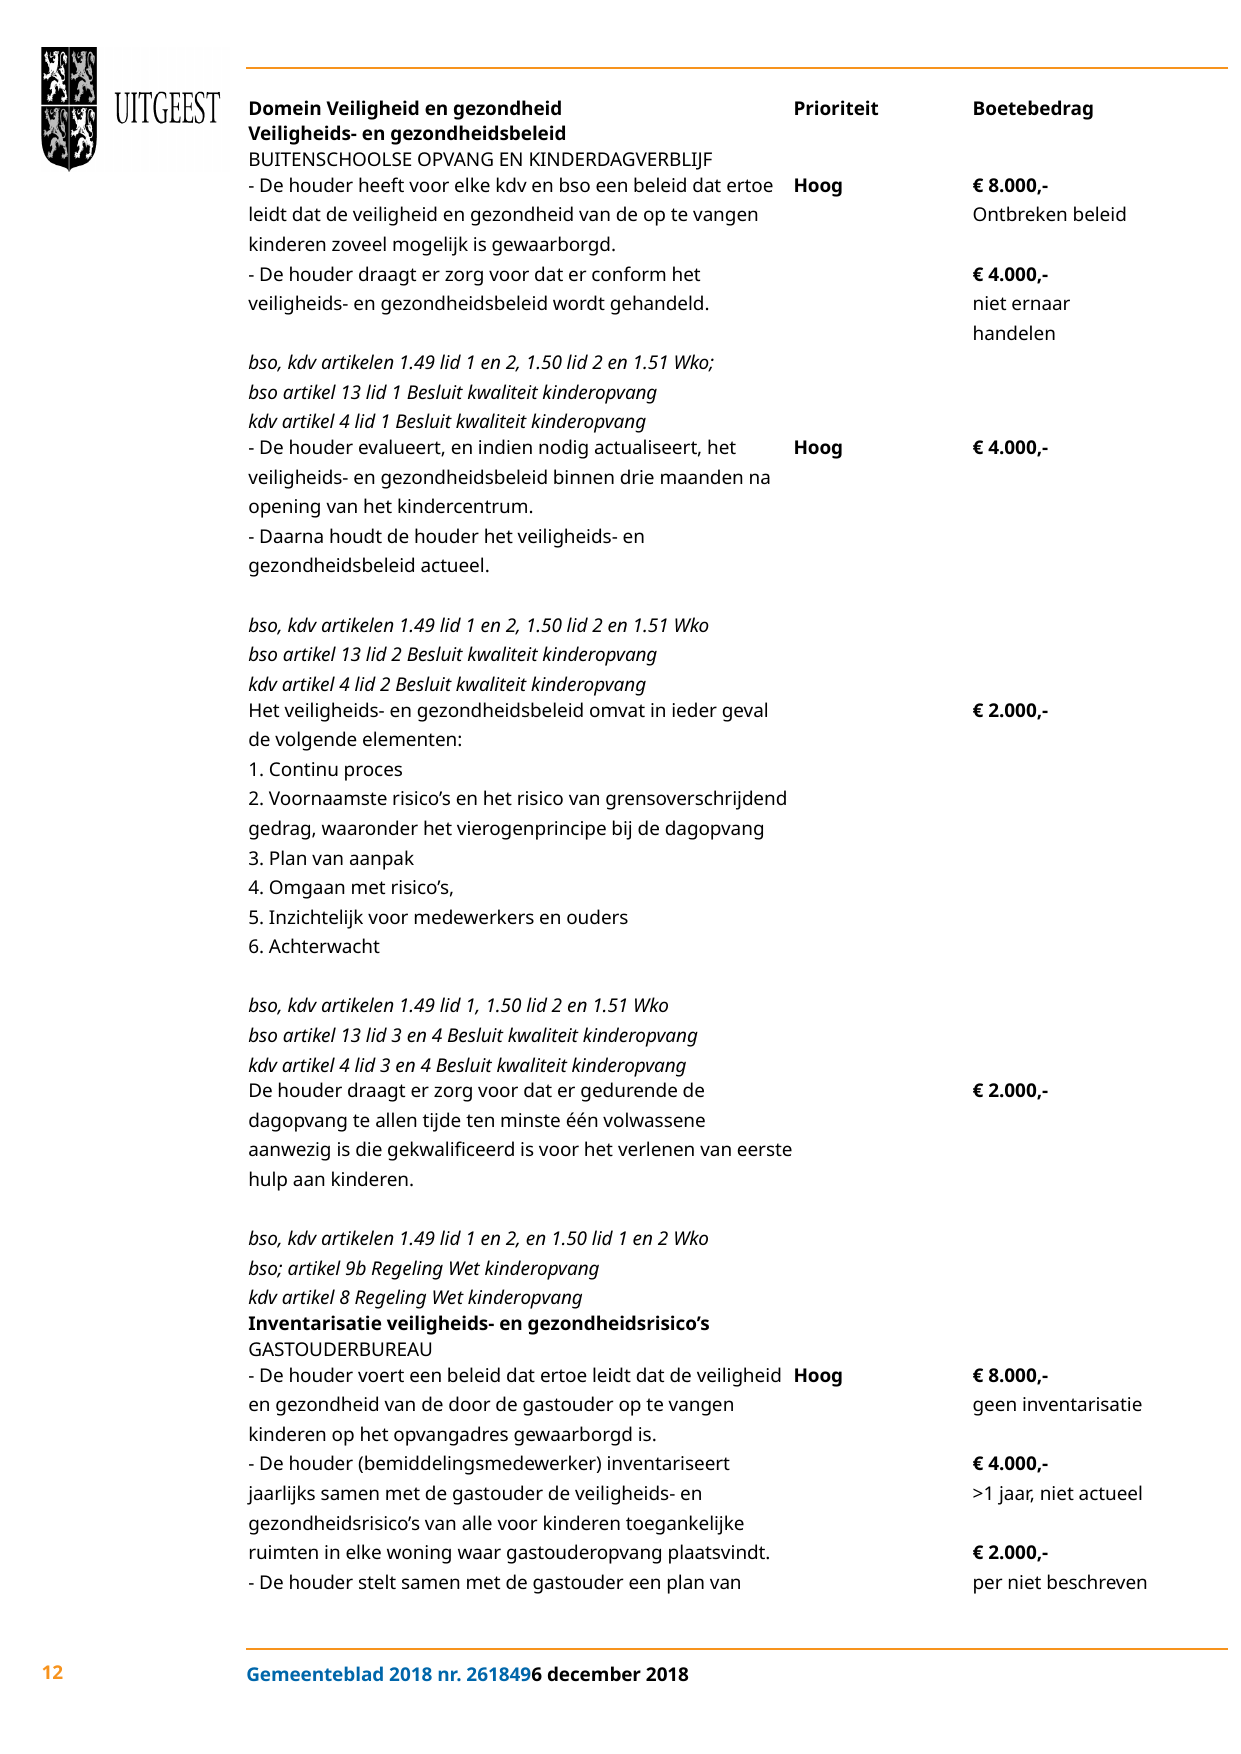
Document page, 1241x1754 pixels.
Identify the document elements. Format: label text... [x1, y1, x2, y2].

table_header Prioriteit [793, 95, 972, 121]
table_cell - De houder voert een beleid dat ertoe leidt dat de veiligheid en gezondheid van de door de gastouder op te vangen kinderen op het opvangadres gewaarborgd is. - De houder (bemiddelingsmedewerker) inventariseert jaarlijks samen met de gastouder de veiligheids- en gezondheidsrisico’s van alle voor kinderen toegankelijke ruimten in elke woning waar gastouderopvang plaatsvindt. - De houder stelt samen met de gastouder een plan van [248, 1362, 793, 1594]
table_cell De houder draagt er zorg voor dat er gedurende de dagopvang te allen tijde ten minste één volwassene aanwezig is die gekwalificeerd is voor het verlenen van eerste hulp aan kinderen. bso, kdv artikelen 1.49 lid 1 en 2, en 1.50 lid 1 en 2 Wko bso; artikel 9b Regeling Wet kinderopvang kdv artikel 8 Regeling Wet kinderopvang [248, 1078, 793, 1310]
table_cell € 8.000,- Ontbreken beleid € 4.000,- niet ernaar handelen [973, 172, 1152, 434]
table_cell - De houder heeft voor elke kdv en bso een beleid dat ertoe leidt dat de veiligheid en gezondheid van de op te vangen kinderen zoveel mogelijk is gewaarborgd. - De houder draagt er zorg voor dat er conform het veiligheids- en gezondheidsbeleid wordt gehandeld. bso, kdv artikelen 1.49 lid 1 en 2, 1.50 lid 2 en 1.51 Wko; bso artikel 13 lid 1 Besluit kwaliteit kinderopvang kdv artikel 4 lid 1 Besluit kwaliteit kinderopvang [248, 172, 793, 434]
table_header Domein Veiligheid en gezondheid [248, 95, 793, 121]
table_cell € 8.000,- geen inventarisatie € 4.000,- >1 jaar, niet actueel € 2.000,- per niet beschreven [973, 1362, 1152, 1594]
table_cell Het veiligheids- en gezondheidsbeleid omvat in ieder geval de volgende elementen: 1. Continu proces 2. Voornaamste risico’s en het risico van grensoverschrijdend gedrag, waaronder het vierogenprincipe bij de dagopvang 3. Plan van aanpak 4. Omgaan met risico’s, 5. Inzichtelijk voor medewerkers en ouders 6. Achterwacht bso, kdv artikelen 1.49 lid 1, 1.50 lid 2 en 1.51 Wko bso artikel 13 lid 3 en 4 Besluit kwaliteit kinderopvang kdv artikel 4 lid 3 en 4 Besluit kwaliteit kinderopvang [248, 697, 793, 1077]
table_cell Hoog [793, 172, 972, 434]
table_cell € 4.000,- [973, 434, 1152, 697]
table_cell Hoog [793, 434, 972, 697]
table_cell Veiligheids- en gezondheidsbeleid [248, 121, 1152, 146]
table_cell BUITENSCHOOLSE OPVANG EN KINDERDAGVERBLIJF [248, 146, 1152, 172]
table_cell € 2.000,- [973, 1078, 1152, 1310]
table_cell Inventarisatie veiligheids- en gezondheidsrisico’s [248, 1310, 1152, 1336]
table_cell [793, 697, 972, 1077]
picture [41, 47, 231, 172]
table_cell Hoog [793, 1362, 972, 1594]
table_header Boetebedrag [973, 95, 1152, 121]
table_cell - De houder evalueert, en indien nodig actualiseert, het veiligheids- en gezondheidsbeleid binnen drie maanden na opening van het kindercentrum. - Daarna houdt de houder het veiligheids- en gezondheidsbeleid actueel. bso, kdv artikelen 1.49 lid 1 en 2, 1.50 lid 2 en 1.51 Wko bso artikel 13 lid 2 Besluit kwaliteit kinderopvang kdv artikel 4 lid 2 Besluit kwaliteit kinderopvang [248, 434, 793, 697]
table_cell € 2.000,- [973, 697, 1152, 1077]
table_cell [793, 1078, 972, 1310]
table_cell GASTOUDERBUREAU [248, 1336, 1152, 1362]
